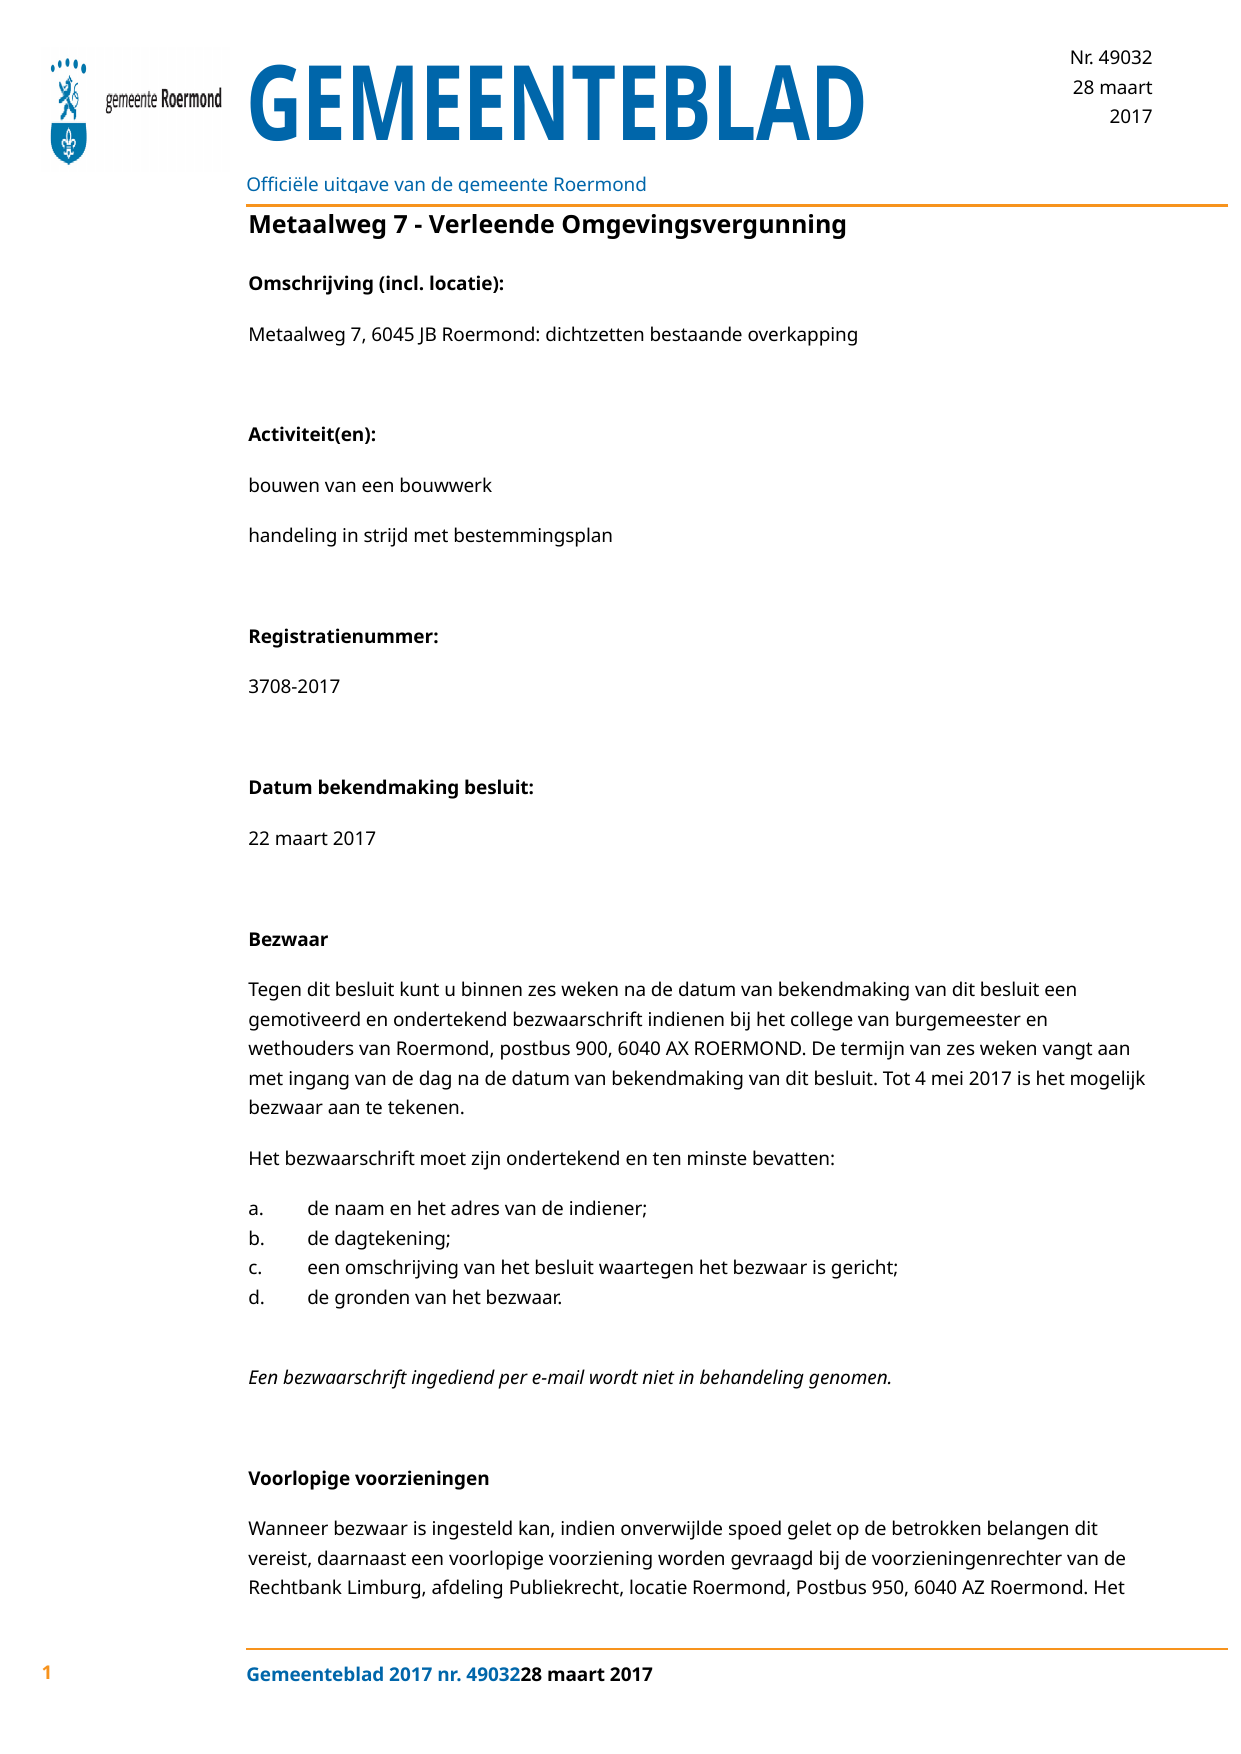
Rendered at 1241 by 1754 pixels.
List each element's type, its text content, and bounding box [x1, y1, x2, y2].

text Wanneer bezwaar is ingesteld kan, indien onverwijlde spoed gelet op de betrokken belangen dit vereist, daarnaast een voorlopige voorziening worden gevraagd bij de voorzieningenrechter van de Rechtbank Limburg, afdeling Publiekrecht, locatie Roermond, Postbus 950, 6040 AZ Roermond. Het [248, 1515, 1152, 1600]
text Omschrijving (incl. locatie): [248, 270, 1152, 296]
text bouwen van een bouwwerk [248, 472, 1152, 498]
text Metaalweg 7 - Verleende Omgevingsvergunning [248, 207, 1152, 241]
text Bezwaar [248, 926, 1152, 951]
text handeling in strijd met bestemmingsplan [248, 522, 1152, 548]
text Registratienummer: [248, 623, 1152, 649]
text Tegen dit besluit kunt u binnen zes weken na de datum van bekendmaking van dit besluit een gemotiveerd en ondertekend bezwaarschrift indienen bij het college van burgemeester en wethouders van Roermond, postbus 900, 6040 AX ROERMOND. De termijn van zes weken vangt aan met ingang van de dag na de datum van bekendmaking van dit besluit. Tot 4 mei 2017 is het mogelijk bezwaar aan te tekenen. [248, 976, 1152, 1120]
text Datum bekendmaking besluit: [248, 774, 1152, 800]
text Activiteit(en): [248, 422, 1152, 447]
list de gronden van het bezwaar. [248, 1284, 1152, 1310]
text Een bezwaarschrift ingediend per e-mail wordt niet in behandeling genomen. [248, 1364, 1152, 1390]
text Het bezwaarschrift moet zijn ondertekend en ten minste bevatten: [248, 1145, 1152, 1171]
text Voorlopige voorzieningen [248, 1465, 1152, 1491]
text 3708-2017 [248, 674, 1152, 699]
text Metaalweg 7, 6045 JB Roermond: dichtzetten bestaande overkapping [248, 321, 1152, 346]
list de naam en het adres van de indiener; [248, 1195, 1152, 1221]
picture [41, 47, 231, 172]
text 22 maart 2017 [248, 825, 1152, 851]
list de dagtekening; [248, 1225, 1152, 1251]
list een omschrijving van het besluit waartegen het bezwaar is gericht; [248, 1254, 1152, 1280]
